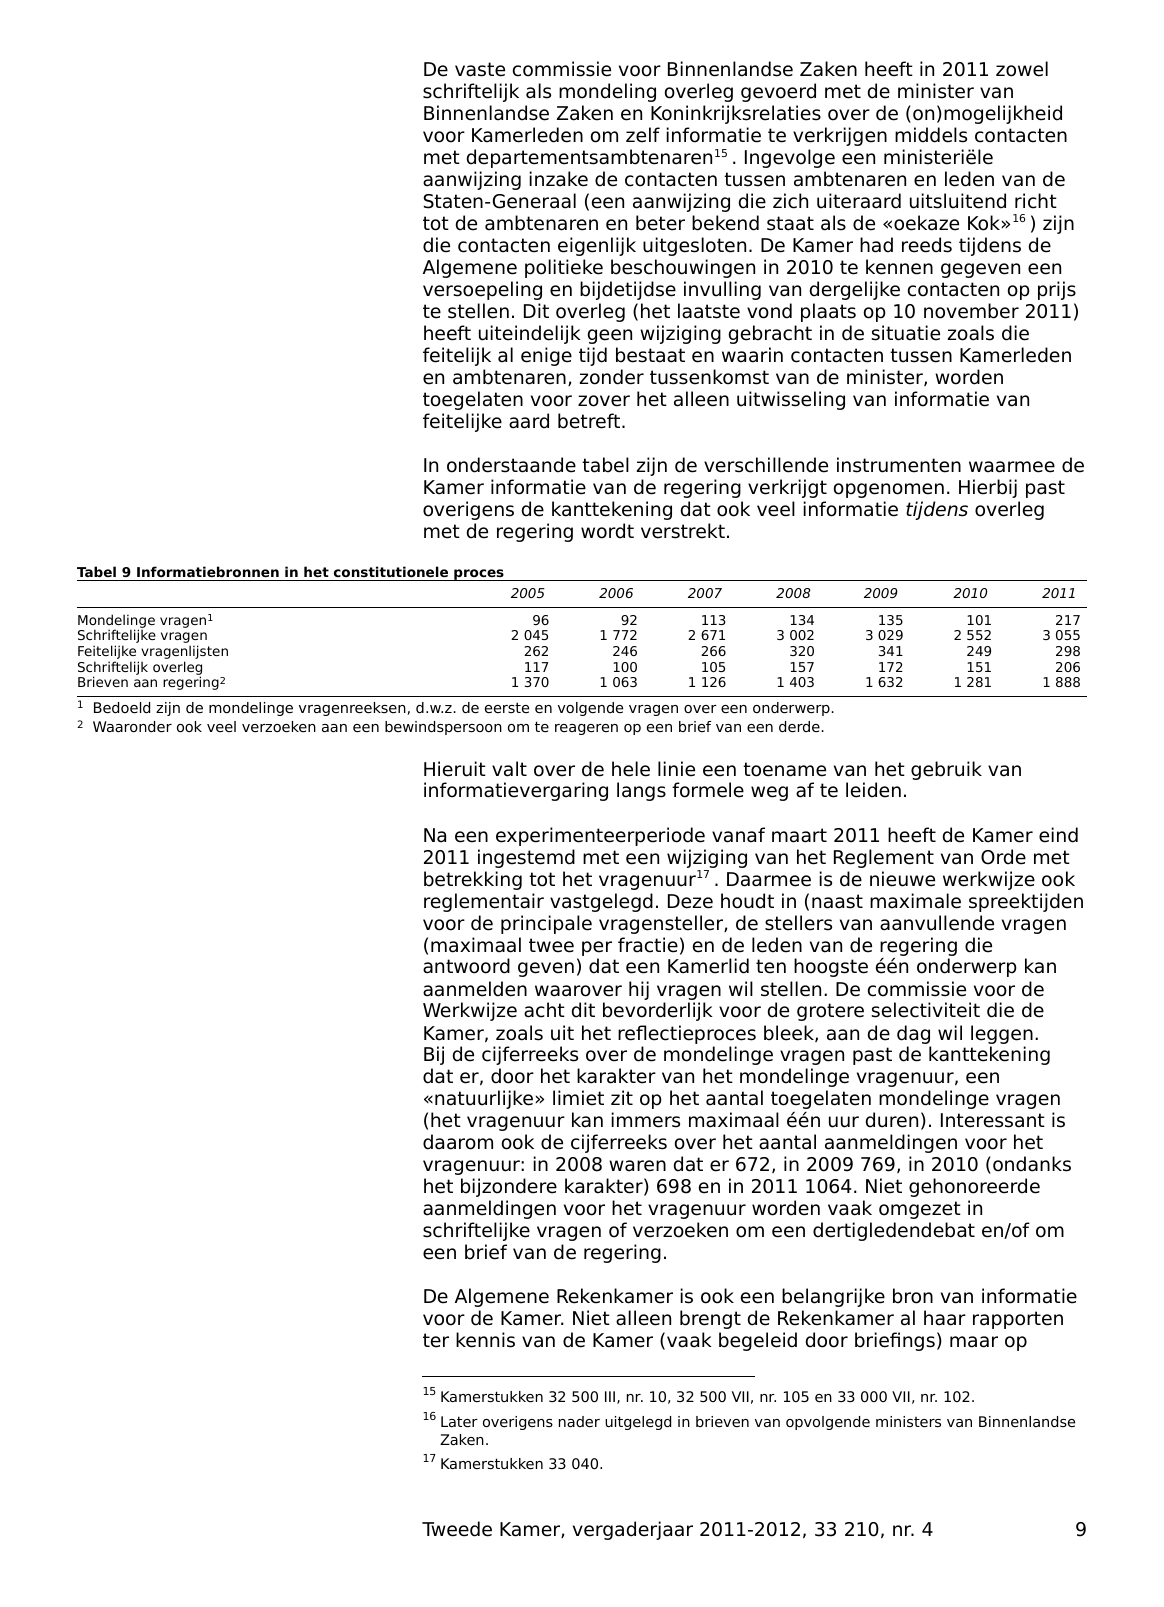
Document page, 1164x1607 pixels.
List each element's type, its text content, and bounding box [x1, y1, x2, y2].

table_cell Schriftelijk overleg [77, 660, 466, 675]
table_cell [77, 581, 466, 607]
table_cell 2009 [821, 581, 909, 607]
table_cell 298 [998, 644, 1087, 659]
table_cell 2 671 [644, 628, 732, 644]
table_cell 3 055 [998, 628, 1087, 644]
table_cell 1 063 [555, 675, 644, 696]
text De vaste commissie voor Binnenlandse Zaken heeft in 2011 zowel schriftelijk als mondeling overleg gevoerd met de minister van Binnenlandse Zaken en Koninkrijksrelaties over de (on)mogelijkheid voor Kamerleden om zelf informatie te verkrijgen middels contacten met departementsambtenaren. Ingevolge een ministeriële aanwijzing inzake de contacten tussen ambtenaren en leden van de Staten-Generaal (een aanwijzing die zich uiteraard uitsluitend richt tot de ambtenaren en beter bekend staat als de «oekaze Kok») zijn die contacten eigenlijk uitgesloten. De Kamer had reeds tijdens de Algemene politieke beschouwingen in 2010 te kennen gegeven een versoepeling en bijdetijdse invulling van dergelijke contacten op prijs te stellen. Dit overleg (het laatste vond plaats op 10 november 2011) heeft uiteindelijk geen wijziging gebracht in de situatie zoals die feitelijk al enige tijd bestaat en waarin contacten tussen Kamerleden en ambtenaren, zonder tussenkomst van de minister, worden toegelaten voor zover het alleen uitwisseling van informatie van feitelijke aard betreft. [422, 59, 1087, 433]
table_cell 2006 [555, 581, 644, 607]
table_cell 92 [555, 608, 644, 628]
table_cell 1 403 [732, 675, 821, 696]
table_cell 134 [732, 608, 821, 628]
text Bij de cijferreeks over de mondelinge vragen past de kanttekening dat er, door het karakter van het mondelinge vragenuur, een «natuurlijke» limiet zit op het aantal toegelaten mondelinge vragen (het vragenuur kan immers maximaal één uur duren). Interessant is daarom ook de cijferreeks over het aantal aanmeldingen voor het vragenuur: in 2008 waren dat er 672, in 2009 769, in 2010 (ondanks het bijzondere karakter) 698 en in 2011 1064. Niet gehonoreerde aanmeldingen voor het vragenuur worden vaak omgezet in schriftelijke vragen of verzoeken om een dertigledendebat en/of om een brief van de regering. [422, 1044, 1087, 1264]
table_cell 117 [466, 660, 555, 675]
table_header Tabel 9 Informatiebronnen in het constitutionele proces [77, 565, 1087, 580]
table_cell 96 [466, 608, 555, 628]
table_cell 1 772 [555, 628, 644, 644]
table_cell 105 [644, 660, 732, 675]
table_cell 2010 [909, 581, 998, 607]
table_cell 151 [909, 660, 998, 675]
table_cell 1 632 [821, 675, 909, 696]
table_cell 266 [644, 644, 732, 659]
text Hieruit valt over de hele linie een toename van het gebruik van informatievergaring langs formele weg af te leiden. [422, 758, 1087, 802]
text In onderstaande tabel zijn de verschillende instrumenten waarmee de Kamer informatie van de regering verkrijgt opgenomen. Hierbij past overigens de kanttekening dat ook veel informatie tijdens overleg met de regering wordt verstrekt. [422, 455, 1087, 543]
table_cell 1 370 [466, 675, 555, 696]
table_cell Brieven aan regering2 [77, 675, 466, 696]
table_cell 2 552 [909, 628, 998, 644]
table_cell 2007 [644, 581, 732, 607]
table_cell 246 [555, 644, 644, 659]
table_cell 172 [821, 660, 909, 675]
table_cell 3 029 [821, 628, 909, 644]
table_cell Schriftelijke vragen [77, 628, 466, 644]
table_cell 1 Bedoeld zijn de mondelinge vragenreeksen, d.w.z. de eerste en volgende vragen over een onderwerp. 2 Waaronder ook veel verzoeken aan een bewindspersoon om te reageren op een brief van een derde. [77, 697, 1087, 736]
table_cell 341 [821, 644, 909, 659]
table_cell Mondelinge vragen1 [77, 608, 466, 628]
table_cell Feitelijke vragenlijsten [77, 644, 466, 659]
table_cell 113 [644, 608, 732, 628]
text Kamerstukken 33 040. [422, 1452, 1087, 1474]
table_cell 135 [821, 608, 909, 628]
table_cell 2005 [466, 581, 555, 607]
table_cell 249 [909, 644, 998, 659]
text Later overigens nader uitgelegd in brieven van opvolgende ministers van Binnenlandse Zaken. [422, 1410, 1087, 1449]
table_cell 101 [909, 608, 998, 628]
table_cell 157 [732, 660, 821, 675]
table_cell 217 [998, 608, 1087, 628]
table_cell 206 [998, 660, 1087, 675]
table_cell 1 281 [909, 675, 998, 696]
table_cell 262 [466, 644, 555, 659]
table_cell 1 126 [644, 675, 732, 696]
table_cell 3 002 [732, 628, 821, 644]
text De Algemene Rekenkamer is ook een belangrijke bron van informatie voor de Kamer. Niet alleen brengt de Rekenkamer al haar rapporten ter kennis van de Kamer (vaak begeleid door briefings) maar op [422, 1286, 1087, 1352]
table_cell 320 [732, 644, 821, 659]
table_cell 100 [555, 660, 644, 675]
table_cell 2008 [732, 581, 821, 607]
text Na een experimenteerperiode vanaf maart 2011 heeft de Kamer eind 2011 ingestemd met een wijziging van het Reglement van Orde met betrekking tot het vragenuur. Daarmee is de nieuwe werkwijze ook reglementair vastgelegd. Deze houdt in (naast maximale spreektijden voor de principale vragensteller, de stellers van aanvullende vragen (maximaal twee per fractie) en de leden van de regering die antwoord geven) dat een Kamerlid ten hoogste één onderwerp kan aanmelden waarover hij vragen wil stellen. De commissie voor de Werkwijze acht dit bevorderlijk voor de grotere selectiviteit die de Kamer, zoals uit het reflectieproces bleek, aan de dag wil leggen. [422, 824, 1087, 1044]
table_cell 2011 [998, 581, 1087, 607]
table_cell 1 888 [998, 675, 1087, 696]
text Kamerstukken 32 500 III, nr. 10, 32 500 VII, nr. 105 en 33 000 VII, nr. 102. [422, 1385, 1087, 1407]
table_cell 2 045 [466, 628, 555, 644]
